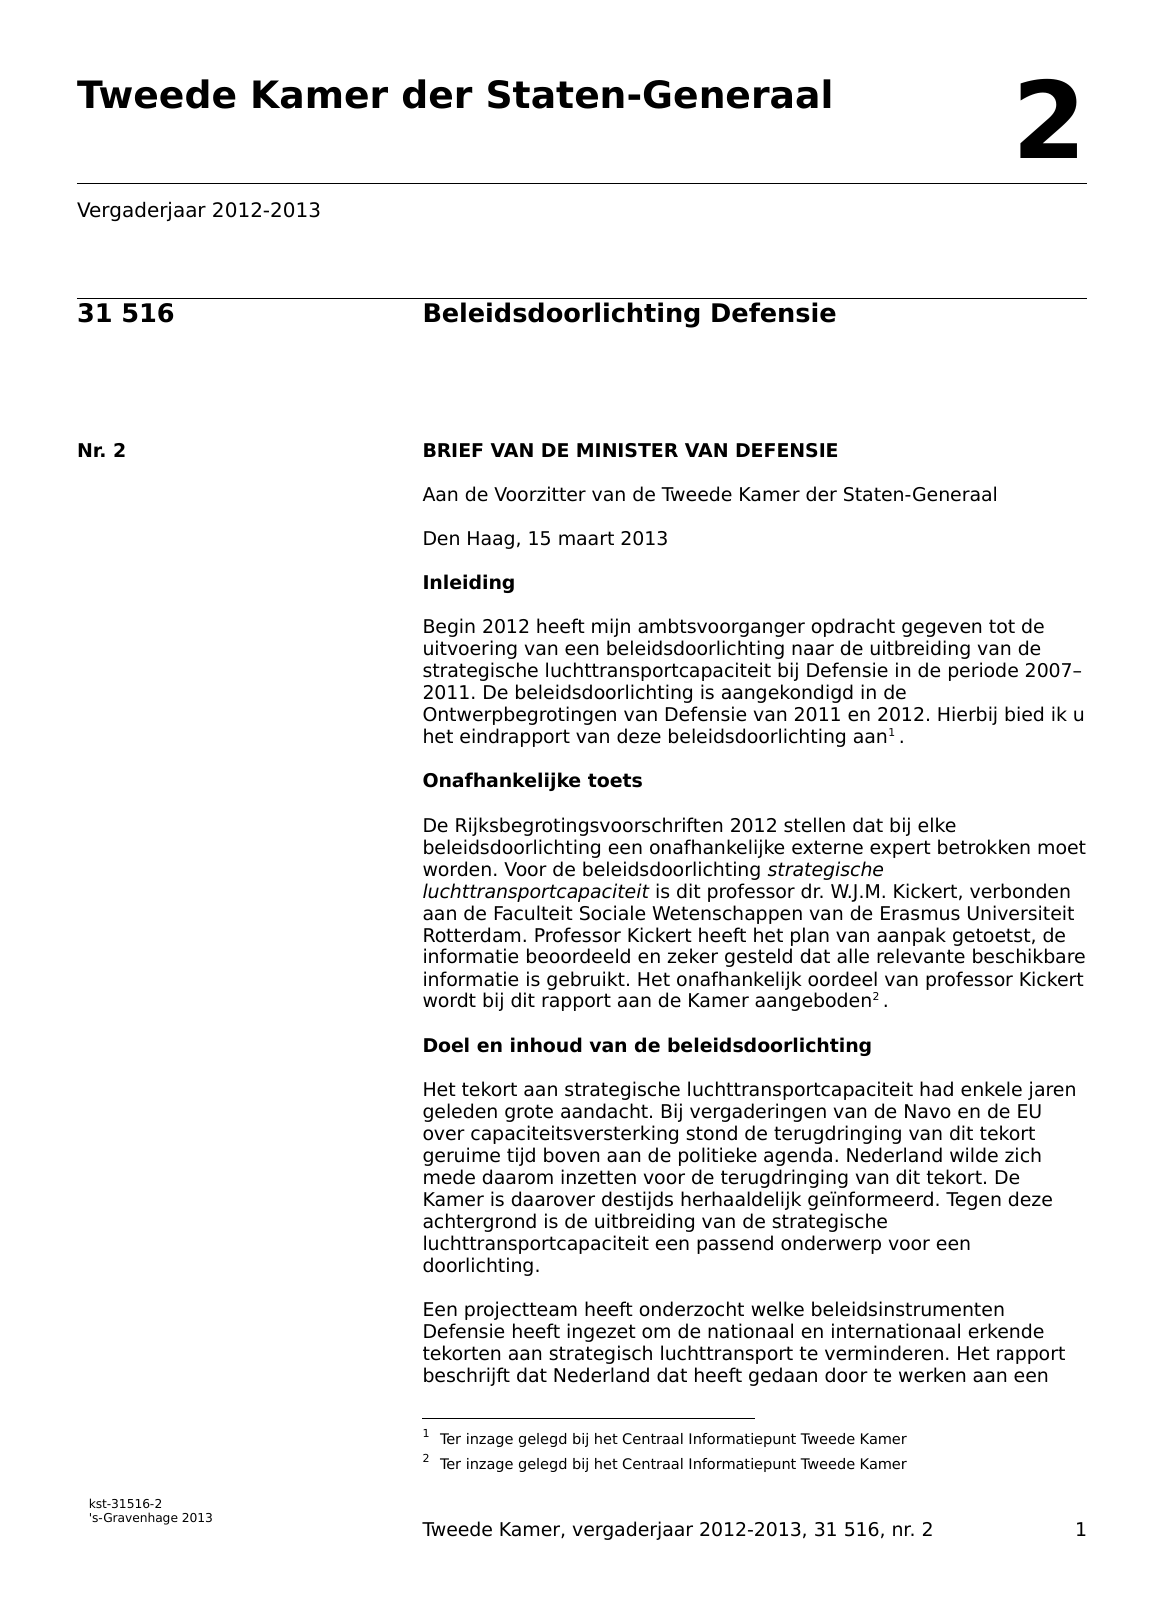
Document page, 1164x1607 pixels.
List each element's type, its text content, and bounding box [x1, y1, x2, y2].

text De Rijksbegrotingsvoorschriften 2012 stellen dat bij elke beleidsdoorlichting een onafhankelijke externe expert betrokken moet worden. Voor de beleidsdoorlichting strategische luchttransportcapaciteit is dit professor dr. W.J.M. Kickert, verbonden aan de Faculteit Sociale Wetenschappen van de Erasmus Universiteit Rotterdam. Professor Kickert heeft het plan van aanpak getoetst, de informatie beoordeeld en zeker gesteld dat alle relevante beschikbare informatie is gebruikt. Het onafhankelijk oordeel van professor Kickert wordt bij dit rapport aan de Kamer aangeboden. [422, 814, 1087, 1012]
subtitle Onafhankelijke toets [422, 770, 1087, 792]
text kst-31516-2 [88, 1497, 323, 1511]
text Aan de Voorzitter van de Tweede Kamer der Staten-Generaal [422, 484, 1087, 506]
text Een projectteam heeft onderzocht welke beleidsinstrumenten Defensie heeft ingezet om de nationaal en internationaal erkende tekorten aan strategisch luchttransport te verminderen. Het rapport beschrijft dat Nederland dat heeft gedaan door te werken aan een [422, 1299, 1087, 1387]
subtitle Nr. 2 BRIEF VAN DE MINISTER VAN DEFENSIE [77, 440, 1087, 462]
text Den Haag, 15 maart 2013 [422, 528, 1087, 550]
table_cell Vergaderjaar 2012-2013 [77, 184, 1087, 298]
subtitle Doel en inhoud van de beleidsdoorlichting [422, 1034, 1087, 1057]
table_header 2 [886, 59, 1087, 183]
text 's-Gravenhage 2013 [88, 1511, 323, 1525]
subtitle Inleiding [422, 572, 1087, 594]
text Ter inzage gelegd bij het Centraal Informatiepunt Tweede Kamer [422, 1452, 1087, 1474]
subtitle 31 516 Beleidsdoorlichting Defensie [77, 299, 1087, 329]
text Het tekort aan strategische luchttransportcapaciteit had enkele jaren geleden grote aandacht. Bij vergaderingen van de Navo en de EU over capaciteitsversterking stond de terugdringing van dit tekort geruime tijd boven aan de politieke agenda. Nederland wilde zich mede daarom inzetten voor de terugdringing van dit tekort. De Kamer is daarover destijds herhaaldelijk geïnformeerd. Tegen deze achtergrond is de uitbreiding van de strategische luchttransportcapaciteit een passend onderwerp voor een doorlichting. [422, 1079, 1087, 1277]
text Ter inzage gelegd bij het Centraal Informatiepunt Tweede Kamer [422, 1427, 1087, 1449]
table_header Tweede Kamer der Staten-Generaal [77, 59, 886, 183]
text Begin 2012 heeft mijn ambtsvoorganger opdracht gegeven tot de uitvoering van een beleidsdoorlichting naar de uitbreiding van de strategische luchttransportcapaciteit bij Defensie in de periode 2007–2011. De beleidsdoorlichting is aangekondigd in de Ontwerpbegrotingen van Defensie van 2011 en 2012. Hierbij bied ik u het eindrapport van deze beleidsdoorlichting aan. [422, 616, 1087, 748]
